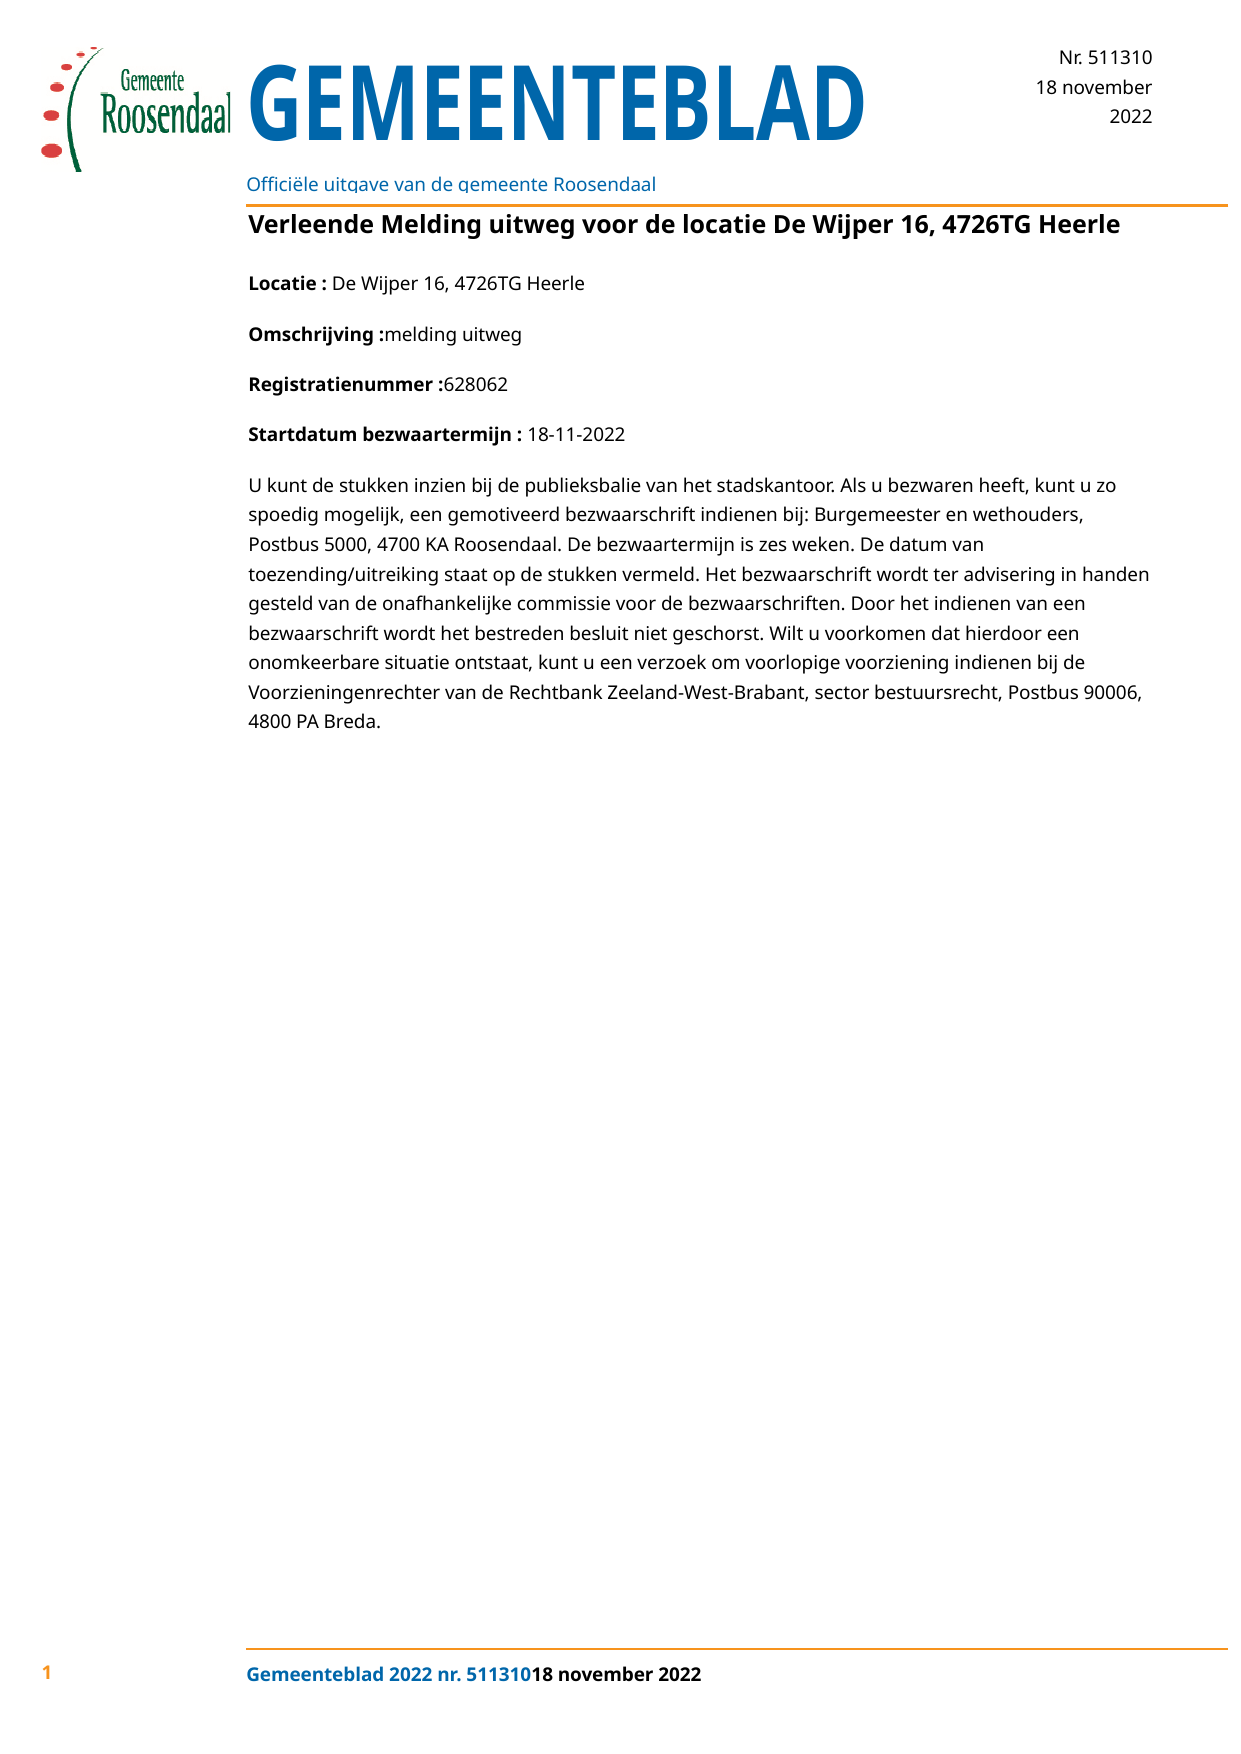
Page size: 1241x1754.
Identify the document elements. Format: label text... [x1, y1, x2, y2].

picture [41, 47, 231, 172]
text Omschrijving :melding uitweg [248, 321, 1152, 346]
text Startdatum bezwaartermijn : 18-11-2022 [248, 422, 1152, 447]
text Registratienummer :628062 [248, 371, 1152, 397]
text Verleende Melding uitweg voor de locatie De Wijper 16, 4726TG Heerle [248, 207, 1152, 241]
text Locatie : De Wijper 16, 4726TG Heerle [248, 270, 1152, 296]
text U kunt de stukken inzien bij de publieksbalie van het stadskantoor. Als u bezwaren heeft, kunt u zo spoedig mogelijk, een gemotiveerd bezwaarschrift indienen bij: Burgemeester en wethouders, Postbus 5000, 4700 KA Roosendaal. De bezwaartermijn is zes weken. De datum van toezending/uitreiking staat op de stukken vermeld. Het bezwaarschrift wordt ter advisering in handen gesteld van de onafhankelijke commissie voor de bezwaarschriften. Door het indienen van een bezwaarschrift wordt het bestreden besluit niet geschorst. Wilt u voorkomen dat hierdoor een onomkeerbare situatie ontstaat, kunt u een verzoek om voorlopige voorziening indienen bij de Voorzieningenrechter van de Rechtbank Zeeland-West-Brabant, sector bestuursrecht, Postbus 90006, 4800 PA Breda. [248, 472, 1152, 734]
